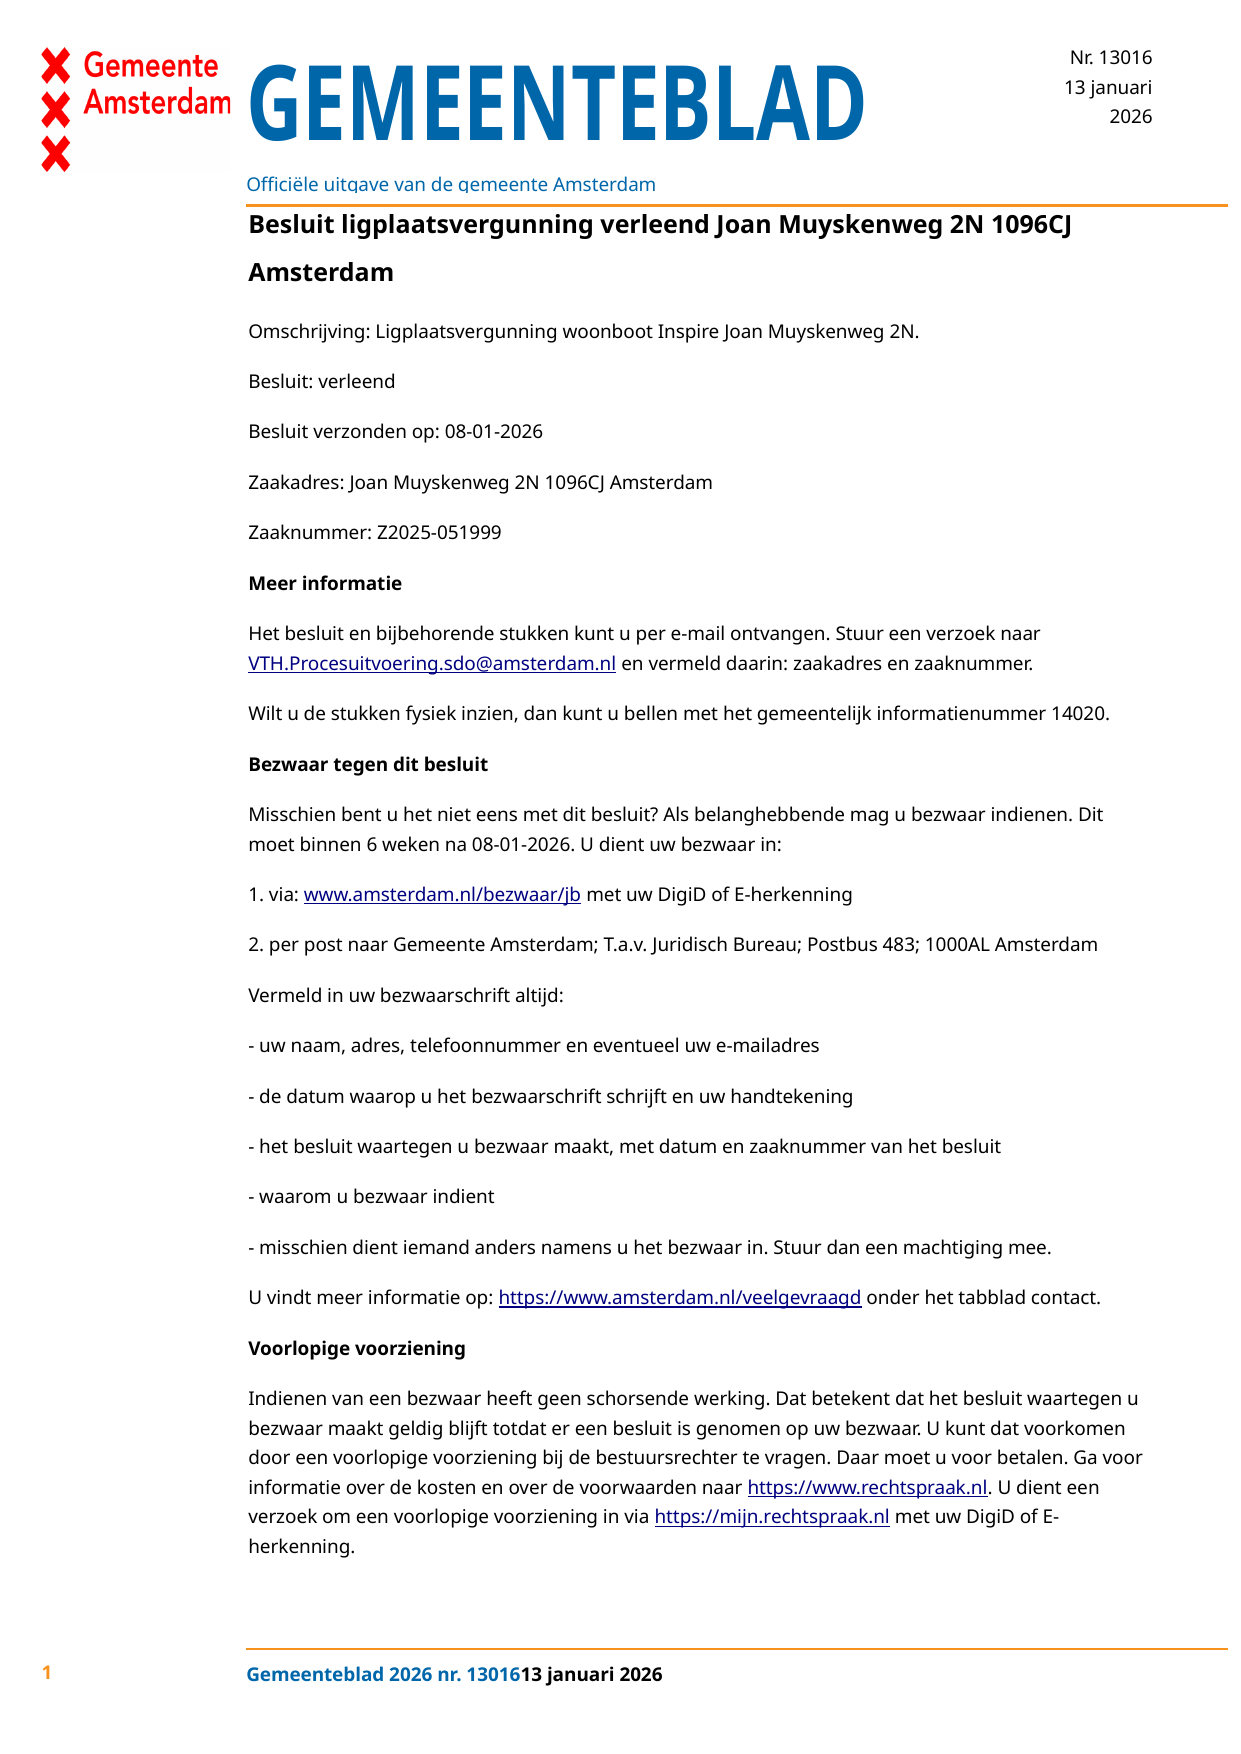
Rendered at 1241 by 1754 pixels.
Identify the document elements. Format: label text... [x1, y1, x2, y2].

text Meer informatie [248, 570, 1152, 596]
text Besluit ligplaatsvergunning verleend Joan Muyskenweg 2N 1096CJ Amsterdam [248, 207, 1152, 288]
text - uw naam, adres, telefoonnummer en eventueel uw e-mailadres [248, 1032, 1152, 1058]
text Misschien bent u het niet eens met dit besluit? Als belanghebbende mag u bezwaar indienen. Dit moet binnen 6 weken na 08-01-2026. U dient uw bezwaar in: [248, 801, 1152, 857]
text Indienen van een bezwaar heeft geen schorsende werking. Dat betekent dat het besluit waartegen u bezwaar maakt geldig blijft totdat er een besluit is genomen op uw bezwaar. U kunt dat voorkomen door een voorlopige voorziening bij de bestuursrechter te vragen. Daar moet u voor betalen. Ga voor informatie over de kosten en over de voorwaarden naar https://www.rechtspraak.nl. U dient een verzoek om een voorlopige voorziening in via https://mijn.rechtspraak.nl met uw DigiD of E-herkenning. [248, 1385, 1152, 1559]
text Vermeld in uw bezwaarschrift altijd: [248, 982, 1152, 1008]
picture [41, 47, 231, 172]
text - waarom u bezwaar indient [248, 1184, 1152, 1209]
text Omschrijving: Ligplaatsvergunning woonboot Inspire Joan Muyskenweg 2N. [248, 318, 1152, 344]
text Voorlopige voorziening [248, 1335, 1152, 1361]
text 2. per post naar Gemeente Amsterdam; T.a.v. Juridisch Bureau; Postbus 483; 1000AL Amsterdam [248, 932, 1152, 957]
text Zaakadres: Joan Muyskenweg 2N 1096CJ Amsterdam [248, 469, 1152, 495]
text Het besluit en bijbehorende stukken kunt u per e-mail ontvangen. Stuur een verzoek naar VTH.Procesuitvoering.sdo@amsterdam.nl en vermeld daarin: zaakadres en zaaknummer. [248, 620, 1152, 676]
text - misschien dient iemand anders namens u het bezwaar in. Stuur dan een machtiging mee. [248, 1234, 1152, 1260]
text 1. via: www.amsterdam.nl/bezwaar/jb met uw DigiD of E-herkenning [248, 881, 1152, 907]
text Bezwaar tegen dit besluit [248, 751, 1152, 777]
text Wilt u de stukken fysiek inzien, dan kunt u bellen met het gemeentelijk informatienummer 14020. [248, 700, 1152, 726]
text - het besluit waartegen u bezwaar maakt, met datum en zaaknummer van het besluit [248, 1133, 1152, 1159]
text Besluit: verleend [248, 368, 1152, 394]
text Zaaknummer: Z2025-051999 [248, 519, 1152, 545]
text Besluit verzonden op: 08-01-2026 [248, 419, 1152, 444]
text U vindt meer informatie op: https://www.amsterdam.nl/veelgevraagd onder het tabblad contact. [248, 1284, 1152, 1310]
text - de datum waarop u het bezwaarschrift schrijft en uw handtekening [248, 1083, 1152, 1109]
